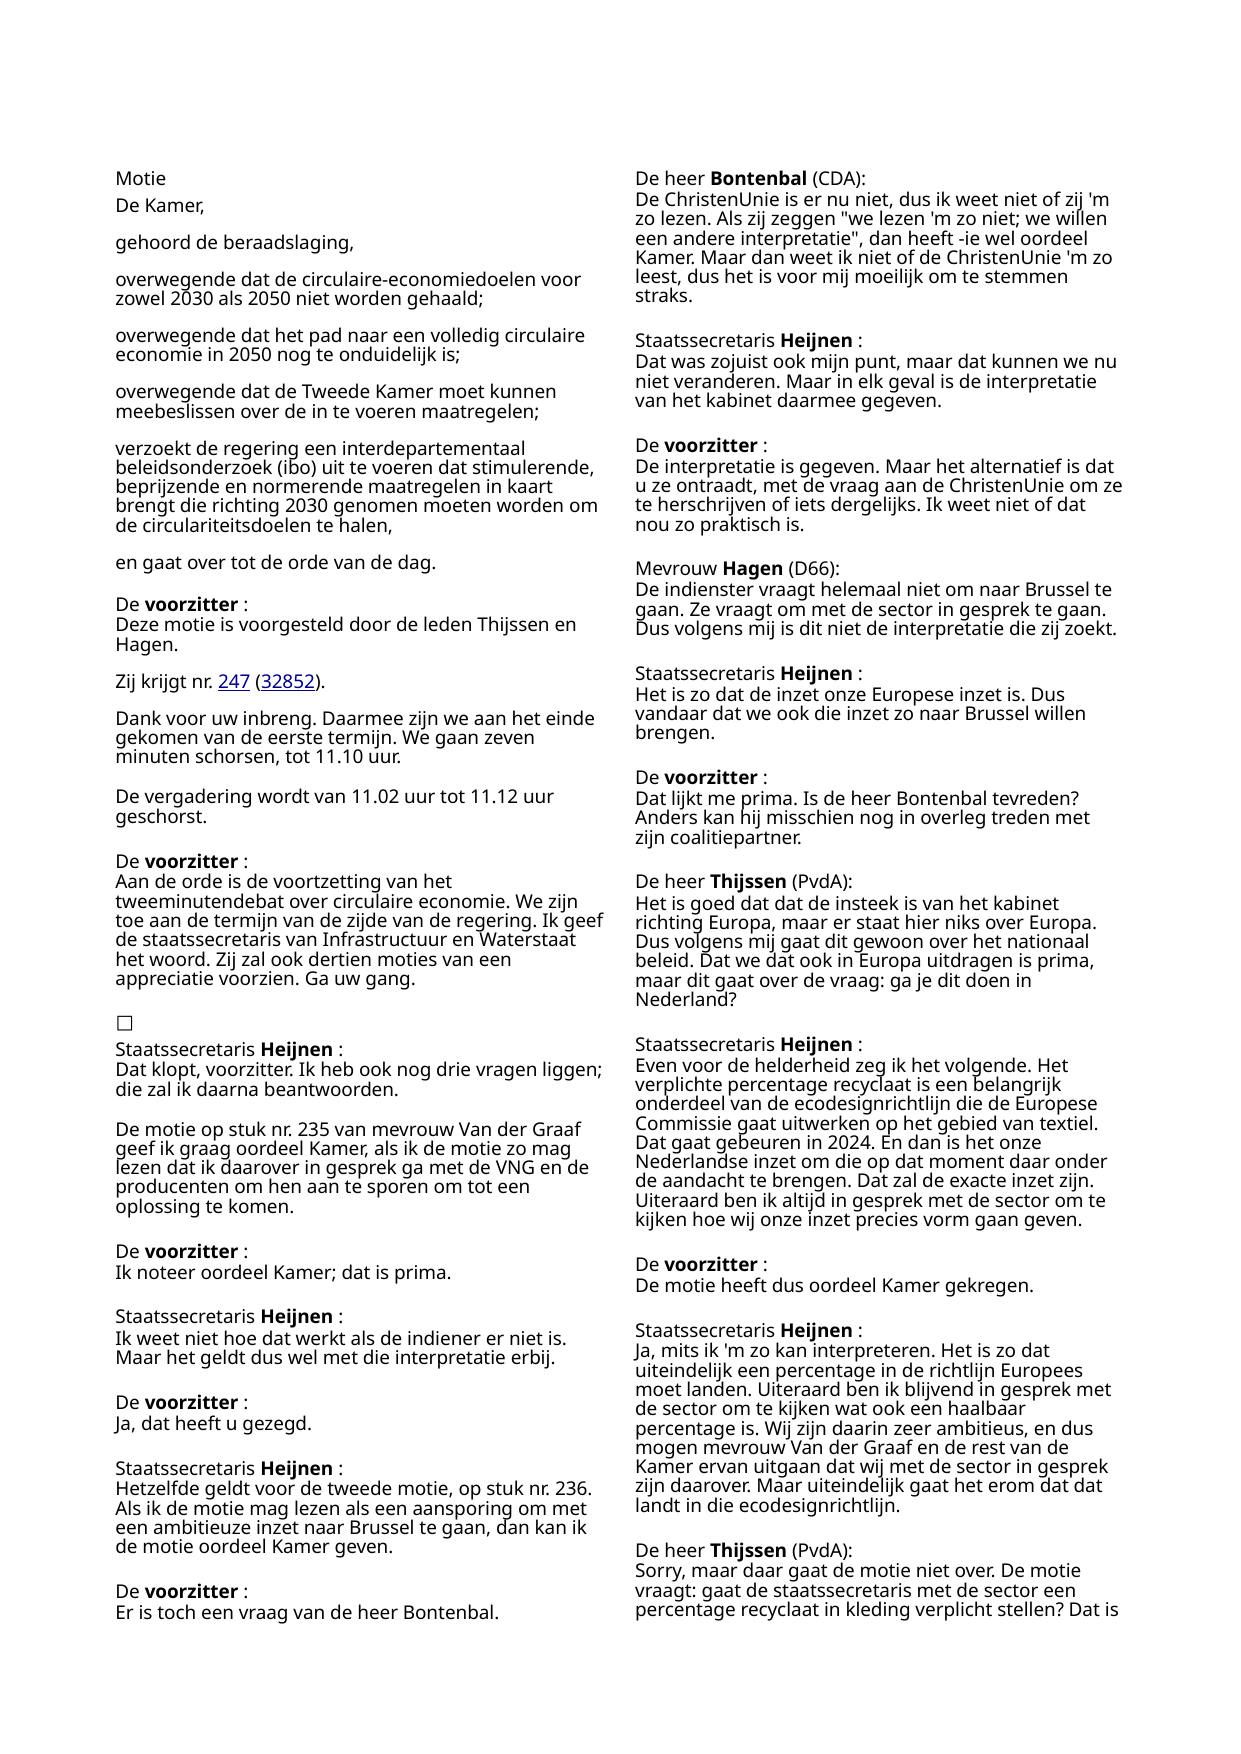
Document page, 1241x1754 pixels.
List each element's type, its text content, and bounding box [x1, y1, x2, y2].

text Deze motie is voorgesteld door de leden Thijssen en Hagen. [115, 616, 605, 655]
text Motie [115, 165, 605, 191]
text De vergadering wordt van 11.02 uur tot 11.12 uur geschorst. [115, 788, 605, 827]
text ⬜ [115, 1010, 605, 1036]
text overwegende dat de circulaire-economiedoelen voor zowel 2030 als 2050 niet worden gehaald; [115, 271, 605, 309]
text Het is zo dat de inzet onze Europese inzet is. Dus vandaar dat we ook die inzet zo naar Brussel willen brengen. [635, 686, 1125, 743]
text en gaat over tot de orde van de dag. [115, 554, 605, 573]
text De voorzitter : [115, 591, 605, 616]
text De motie op stuk nr. 235 van mevrouw Van der Graaf geef ik graag oordeel Kamer, als ik de motie zo mag lezen dat ik daarover in gesprek ga met de VNG en de producenten om hen aan te sporen om tot een oplossing te komen. [115, 1121, 605, 1217]
text Ik weet niet hoe dat werkt als de indiener er niet is. Maar het geldt dus wel met die interpretatie erbij. [115, 1329, 605, 1368]
text De heer Thijssen (PvdA): [635, 1537, 1125, 1562]
text De ChristenUnie is er nu niet, dus ik weet niet of zij 'm zo lezen. Als zij zeggen "we lezen 'm zo niet; we willen een andere interpretatie", dan heeft -ie wel oordeel Kamer. Maar dan weet ik niet of de ChristenUnie 'm zo leest, dus het is voor mij moeilijk om te stemmen straks. [635, 191, 1125, 307]
text Dat klopt, voorzitter. Ik heb ook nog drie vragen liggen; die zal ik daarna beantwoorden. [115, 1061, 605, 1100]
text gehoord de beraadslaging, [115, 234, 605, 253]
text Mevrouw Hagen (D66): [635, 556, 1125, 581]
text De voorzitter : [115, 848, 605, 873]
text De interpretatie is gegeven. Maar het alternatief is dat u ze ontraadt, met de vraag aan de ChristenUnie om ze te herschrijven of iets dergelijks. Ik weet niet of dat nou zo praktisch is. [635, 458, 1125, 535]
text Even voor de helderheid zeg ik het volgende. Het verplichte percentage recyclaat is een belangrijk onderdeel van de ecodesignrichtlijn die de Europese Commissie gaat uitwerken op het gebied van textiel. Dat gaat gebeuren in 2024. En dan is het onze Nederlandse inzet om die op dat moment daar onder de aandacht te brengen. Dat zal de exacte inzet zijn. Uiteraard ben ik altijd in gesprek met de sector om te kijken hoe wij onze inzet precies vorm gaan geven. [635, 1057, 1125, 1230]
text De voorzitter : [635, 764, 1125, 790]
text Staatssecretaris Heijnen : [635, 1317, 1125, 1342]
text Dank voor uw inbreng. Daarmee zijn we aan het einde gekomen van de eerste termijn. We gaan zeven minuten schorsen, tot 11.10 uur. [115, 710, 605, 768]
text De voorzitter : [115, 1238, 605, 1264]
text Staatssecretaris Heijnen : [115, 1455, 605, 1480]
text De heer Thijssen (PvdA): [635, 869, 1125, 894]
text Ik noteer oordeel Kamer; dat is prima. [115, 1264, 605, 1283]
text De voorzitter : [635, 1251, 1125, 1277]
text Dat was zojuist ook mijn punt, maar dat kunnen we nu niet veranderen. Maar in elk geval is de interpretatie van het kabinet daarmee gegeven. [635, 353, 1125, 411]
text De voorzitter : [635, 432, 1125, 458]
text verzoekt de regering een interdepartementaal beleidsonderzoek (ibo) uit te voeren dat stimulerende, beprijzende en normerende maatregelen in kaart brengt die richting 2030 genomen moeten worden om de circulariteitsdoelen te halen, [115, 440, 605, 536]
text Staatssecretaris Heijnen : [635, 1031, 1125, 1057]
text overwegende dat het pad naar een volledig circulaire economie in 2050 nog te onduidelijk is; [115, 327, 605, 366]
text Zij krijgt nr. 247 (32852). [115, 673, 605, 692]
text Staatssecretaris Heijnen : [635, 328, 1125, 353]
text Staatssecretaris Heijnen : [115, 1036, 605, 1061]
text Ja, dat heeft u gezegd. [115, 1414, 605, 1434]
text Ja, mits ik 'm zo kan interpreteren. Het is zo dat uiteindelijk een percentage in de richtlijn Europees moet landen. Uiteraard ben ik blijvend in gesprek met de sector om te kijken wat ook een haalbaar percentage is. Wij zijn daarin zeer ambitieus, en dus mogen mevrouw Van der Graaf en de rest van de Kamer ervan uitgaan dat wij met de sector in gesprek zijn daarover. Maar uiteindelijk gaat het erom dat dat landt in die ecodesignrichtlijn. [635, 1342, 1125, 1516]
text overwegende dat de Tweede Kamer moet kunnen meebeslissen over de in te voeren maatregelen; [115, 383, 605, 422]
text Sorry, maar daar gaat de motie niet over. De motie vraagt: gaat de staatssecretaris met de sector een percentage recyclaat in kleding verplicht stellen? Dat is [635, 1562, 1125, 1620]
text Hetzelfde geldt voor de tweede motie, op stuk nr. 236. Als ik de motie mag lezen als een aansporing om met een ambitieuze inzet naar Brussel te gaan, dan kan ik de motie oordeel Kamer geven. [115, 1480, 605, 1557]
text De motie heeft dus oordeel Kamer gekregen. [635, 1277, 1125, 1296]
text Er is toch een vraag van de heer Bontenbal. [115, 1604, 605, 1623]
text De heer Bontenbal (CDA): [635, 165, 1125, 191]
text Aan de orde is de voortzetting van het tweeminutendebat over circulaire economie. We zijn toe aan de termijn van de zijde van de regering. Ik geef de staatssecretaris van Infrastructuur en Waterstaat het woord. Zij zal ook dertien moties van een appreciatie voorzien. Ga uw gang. [115, 873, 605, 989]
text Staatssecretaris Heijnen : [115, 1304, 605, 1329]
text Het is goed dat dat de insteek is van het kabinet richting Europa, maar er staat hier niks over Europa. Dus volgens mij gaat dit gewoon over het nationaal beleid. Dat we dat ook in Europa uitdragen is prima, maar dit gaat over de vraag: ga je dit doen in Nederland? [635, 894, 1125, 1010]
text De voorzitter : [115, 1578, 605, 1604]
text Staatssecretaris Heijnen : [635, 660, 1125, 686]
text De voorzitter : [115, 1389, 605, 1414]
text De Kamer, [115, 197, 605, 216]
text Dat lijkt me prima. Is de heer Bontenbal tevreden? Anders kan hij misschien nog in overleg treden met zijn coalitiepartner. [635, 790, 1125, 848]
text De indienster vraagt helemaal niet om naar Brussel te gaan. Ze vraagt om met de sector in gesprek te gaan. Dus volgens mij is dit niet de interpretatie die zij zoekt. [635, 581, 1125, 639]
